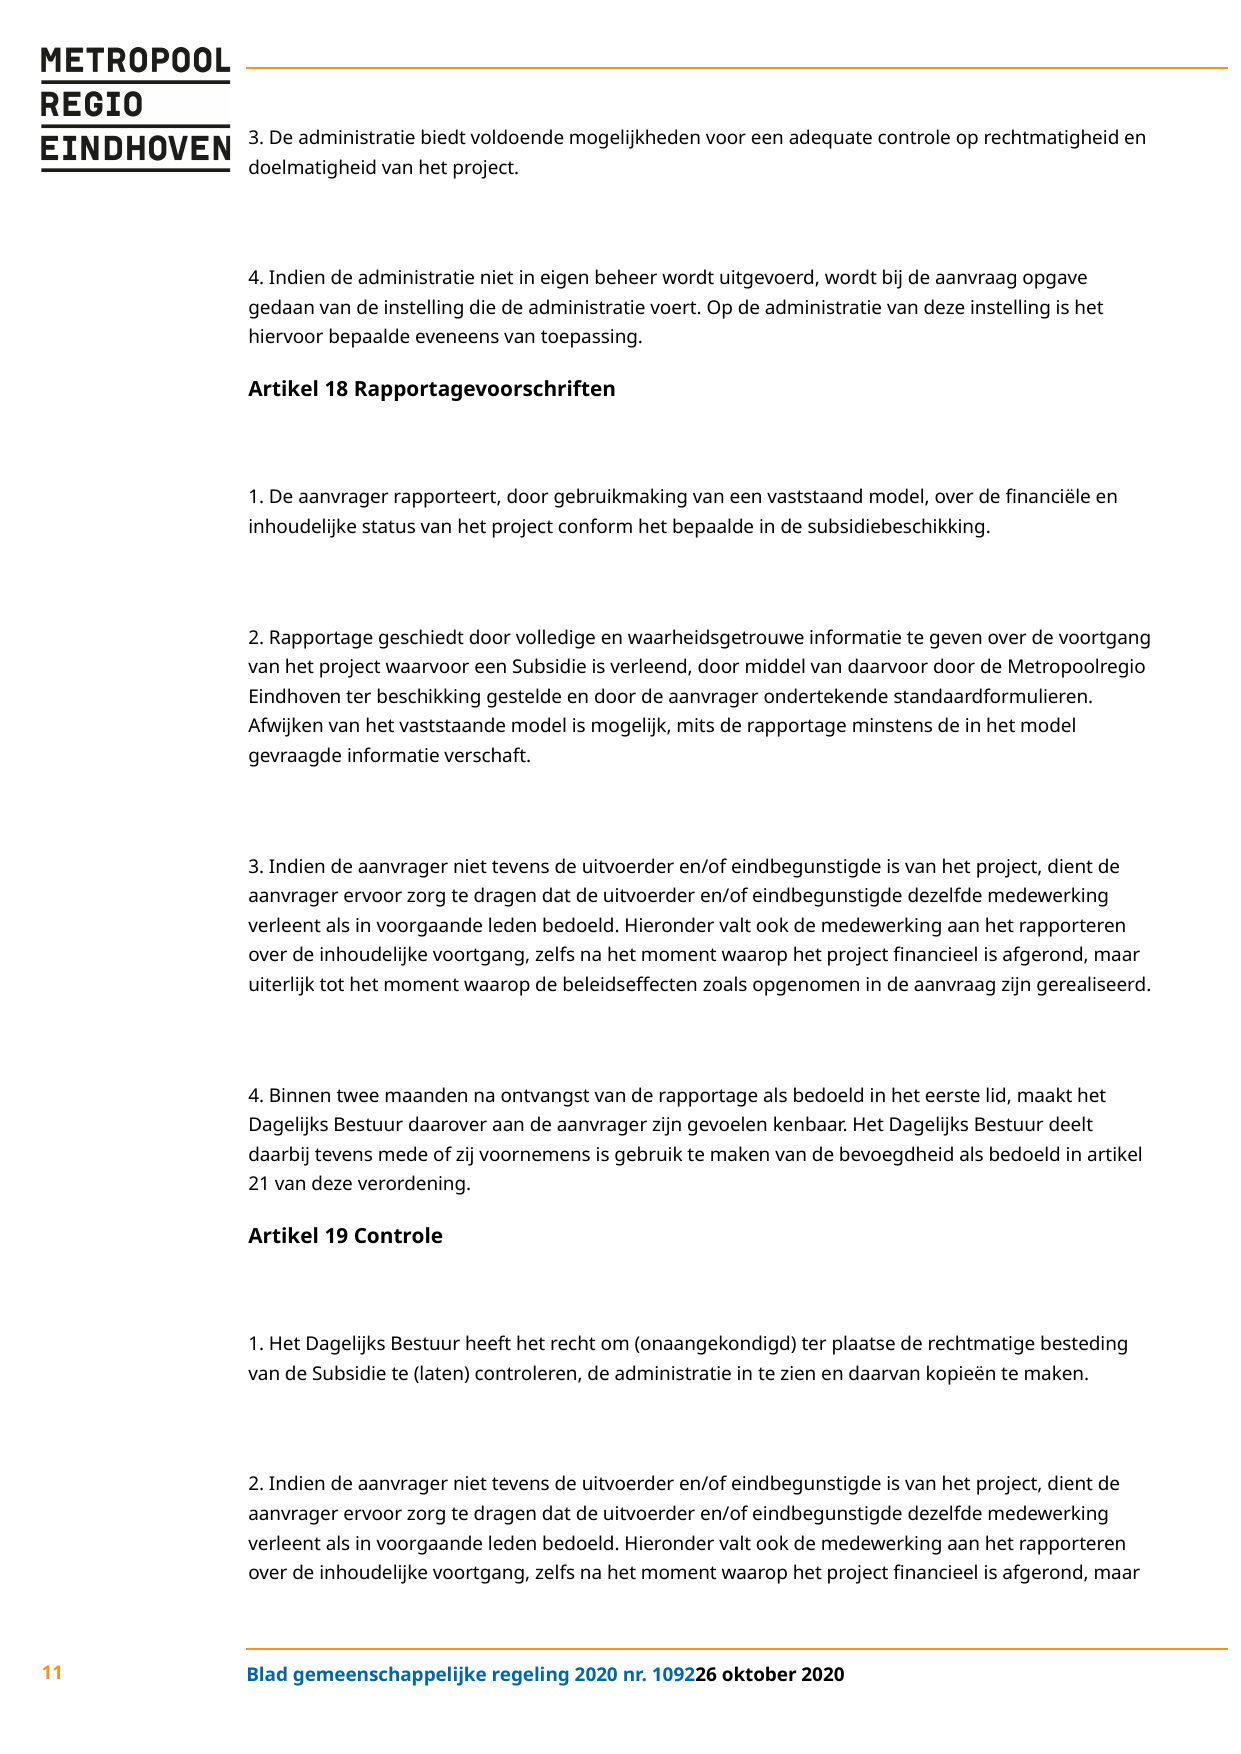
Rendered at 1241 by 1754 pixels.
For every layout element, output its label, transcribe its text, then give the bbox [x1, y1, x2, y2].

picture [41, 47, 231, 172]
text 4. Indien de administratie niet in eigen beheer wordt uitgevoerd, wordt bij de aanvraag opgave gedaan van de instelling die de administratie voert. Op de administratie van deze instelling is het hiervoor bepaalde eveneens van toepassing. [248, 264, 1152, 349]
text 3. De administratie biedt voldoende mogelijkheden voor een adequate controle op rechtmatigheid en doelmatigheid van het project. [248, 124, 1152, 180]
text 1. Het Dagelijks Bestuur heeft het recht om (onaangekondigd) ter plaatse de rechtmatige besteding van de Subsidie te (laten) controleren, de administratie in te zien en daarvan kopieën te maken. [248, 1330, 1152, 1386]
text 3. Indien de aanvrager niet tevens de uitvoerder en/of eindbegunstigde is van het project, dient de aanvrager ervoor zorg te dragen dat de uitvoerder en/of eindbegunstigde dezelfde medewerking verleent als in voorgaande leden bedoeld. Hieronder valt ook de medewerking aan het rapporteren over de inhoudelijke voortgang, zelfs na het moment waarop het project financieel is afgerond, maar uiterlijk tot het moment waarop de beleidseffecten zoals opgenomen in de aanvraag zijn gerealiseerd. [248, 853, 1152, 997]
text Artikel 18 Rapportagevoorschriften [248, 374, 1152, 403]
text 1. De aanvrager rapporteert, door gebruikmaking van een vaststaand model, over de financiële en inhoudelijke status van het project conform het bepaalde in de subsidiebeschikking. [248, 484, 1152, 539]
text Artikel 19 Controle [248, 1221, 1152, 1249]
text 2. Rapportage geschiedt door volledige en waarheidsgetrouwe informatie te geven over de voortgang van het project waarvoor een Subsidie is verleend, door middel van daarvoor door de Metropoolregio Eindhoven ter beschikking gestelde en door de aanvrager ondertekende standaardformulieren. Afwijken van het vaststaande model is mogelijk, mits de rapportage minstens de in het model gevraagde informatie verschaft. [248, 624, 1152, 768]
text 2. Indien de aanvrager niet tevens de uitvoerder en/of eindbegunstigde is van het project, dient de aanvrager ervoor zorg te dragen dat de uitvoerder en/of eindbegunstigde dezelfde medewerking verleent als in voorgaande leden bedoeld. Hieronder valt ook de medewerking aan het rapporteren over de inhoudelijke voortgang, zelfs na het moment waarop het project financieel is afgerond, maar [248, 1471, 1152, 1585]
text 4. Binnen twee maanden na ontvangst van de rapportage als bedoeld in het eerste lid, maakt het Dagelijks Bestuur daarover aan de aanvrager zijn gevoelen kenbaar. Het Dagelijks Bestuur deelt daarbij tevens mede of zij voornemens is gebruik te maken van de bevoegdheid als bedoeld in artikel 21 van deze verordening. [248, 1082, 1152, 1196]
